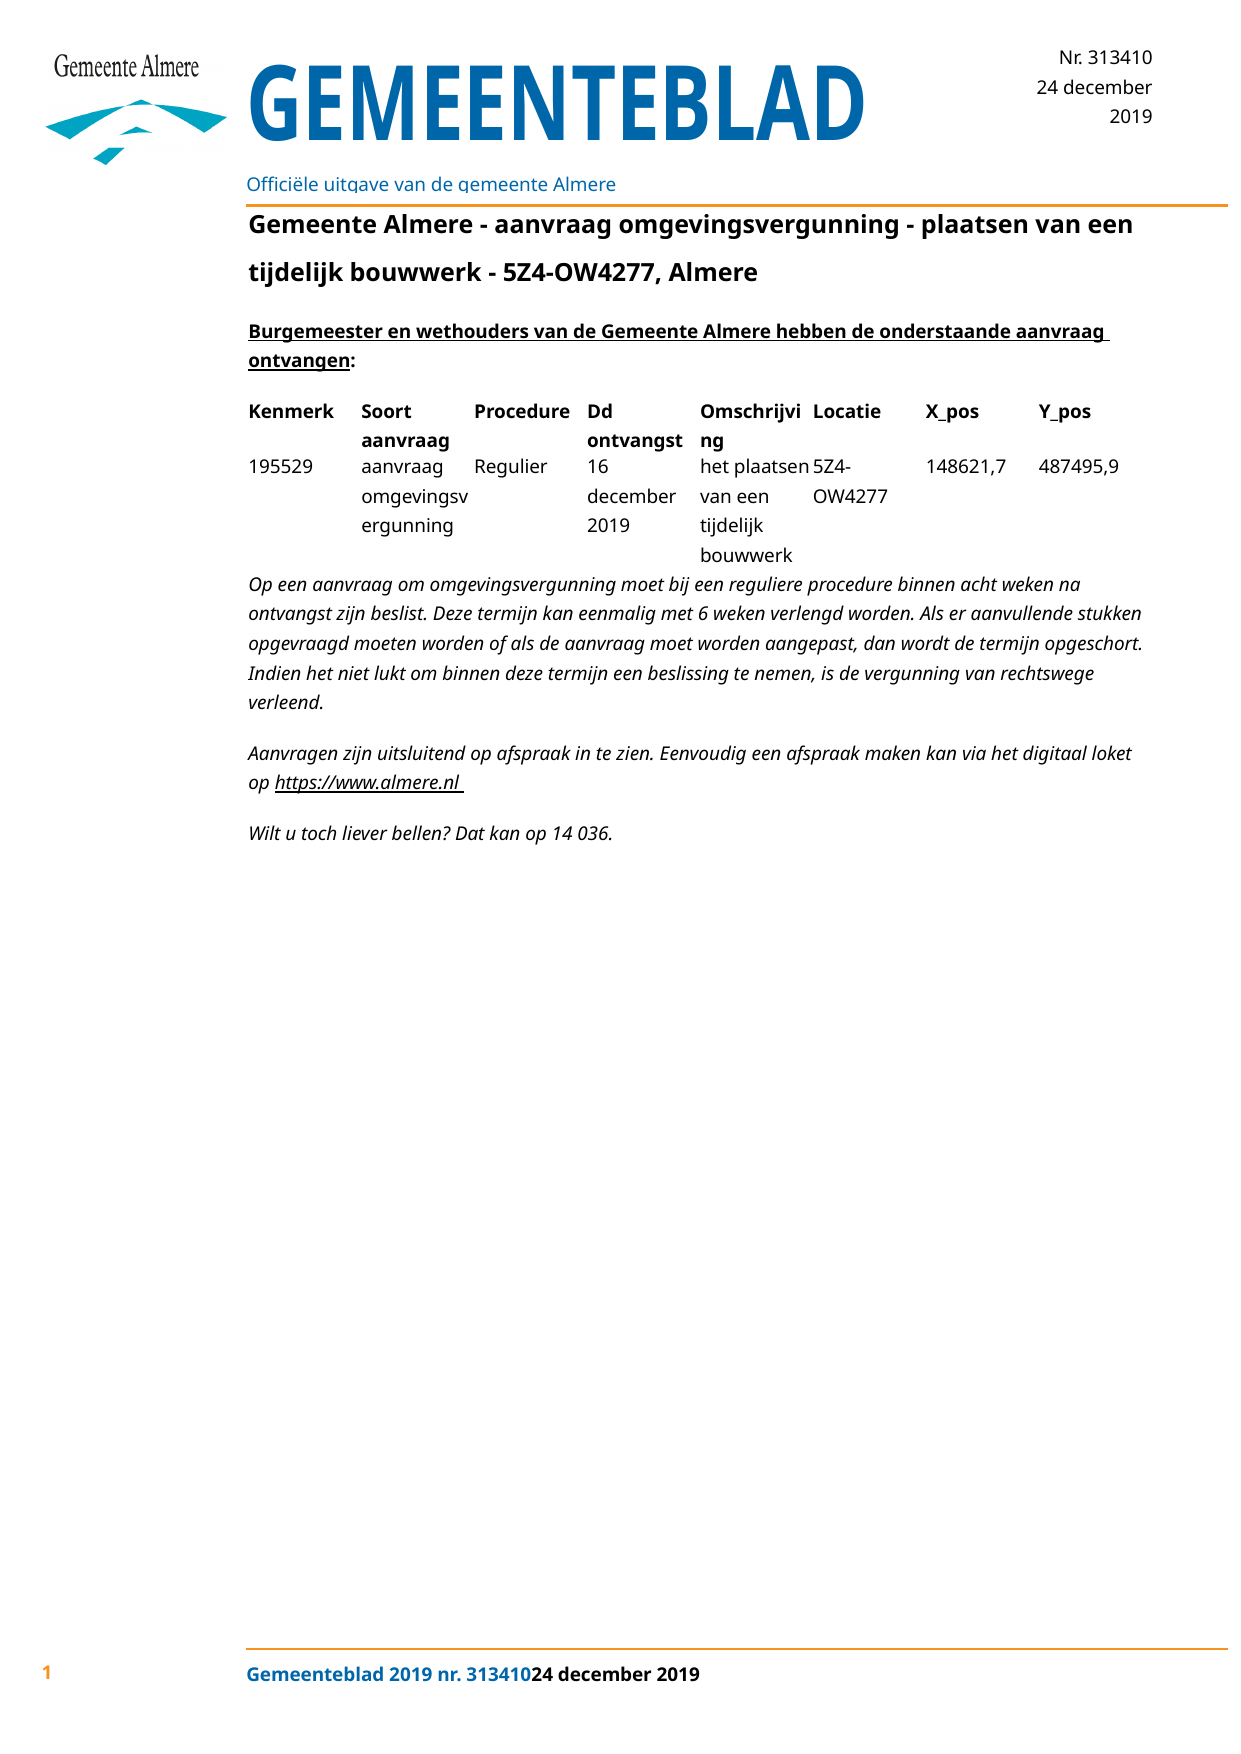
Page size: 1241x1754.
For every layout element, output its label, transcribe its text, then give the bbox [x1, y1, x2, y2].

picture [41, 47, 231, 172]
table_header Y_pos [1039, 398, 1152, 453]
table_header Soort aanvraag [361, 398, 474, 453]
table_cell het plaatsen van een tijdelijk bouwwerk [700, 453, 813, 568]
table_header Kenmerk [248, 398, 361, 453]
text Op een aanvraag om omgevingsvergunning moet bij een reguliere procedure binnen acht weken na ontvangst zijn beslist. Deze termijn kan eenmalig met 6 weken verlengd worden. Als er aanvullende stukken opgevraagd moeten worden of als de aanvraag moet worden aangepast, dan wordt de termijn opgeschort. Indien het niet lukt om binnen deze termijn een beslissing te nemen, is de vergunning van rechtswege verleend. [248, 571, 1152, 715]
text Wilt u toch liever bellen? Dat kan op 14 036. [248, 820, 1152, 846]
table_header Omschrijving [700, 398, 813, 453]
text Gemeente Almere - aanvraag omgevingsvergunning - plaatsen van een tijdelijk bouwwerk - 5Z4-OW4277, Almere [248, 207, 1152, 288]
table_header Procedure [474, 398, 587, 453]
table_header Dd ontvangst [587, 398, 700, 453]
table_header X_pos [926, 398, 1038, 453]
table_cell 5Z4-OW4277 [813, 453, 926, 568]
table_cell aanvraag omgevingsvergunning [361, 453, 474, 568]
table_cell 148621,7 [926, 453, 1038, 568]
table_cell 195529 [248, 453, 361, 568]
text Burgemeester en wethouders van de Gemeente Almere hebben de onderstaande aanvraag ontvangen: [248, 318, 1152, 373]
table_cell 16 december 2019 [587, 453, 700, 568]
table_header Locatie [813, 398, 926, 453]
table_cell 487495,9 [1039, 453, 1152, 568]
table_cell Regulier [474, 453, 587, 568]
text Aanvragen zijn uitsluitend op afspraak in te zien. Eenvoudig een afspraak maken kan via het digitaal loket op https://www.almere.nl [248, 740, 1152, 795]
